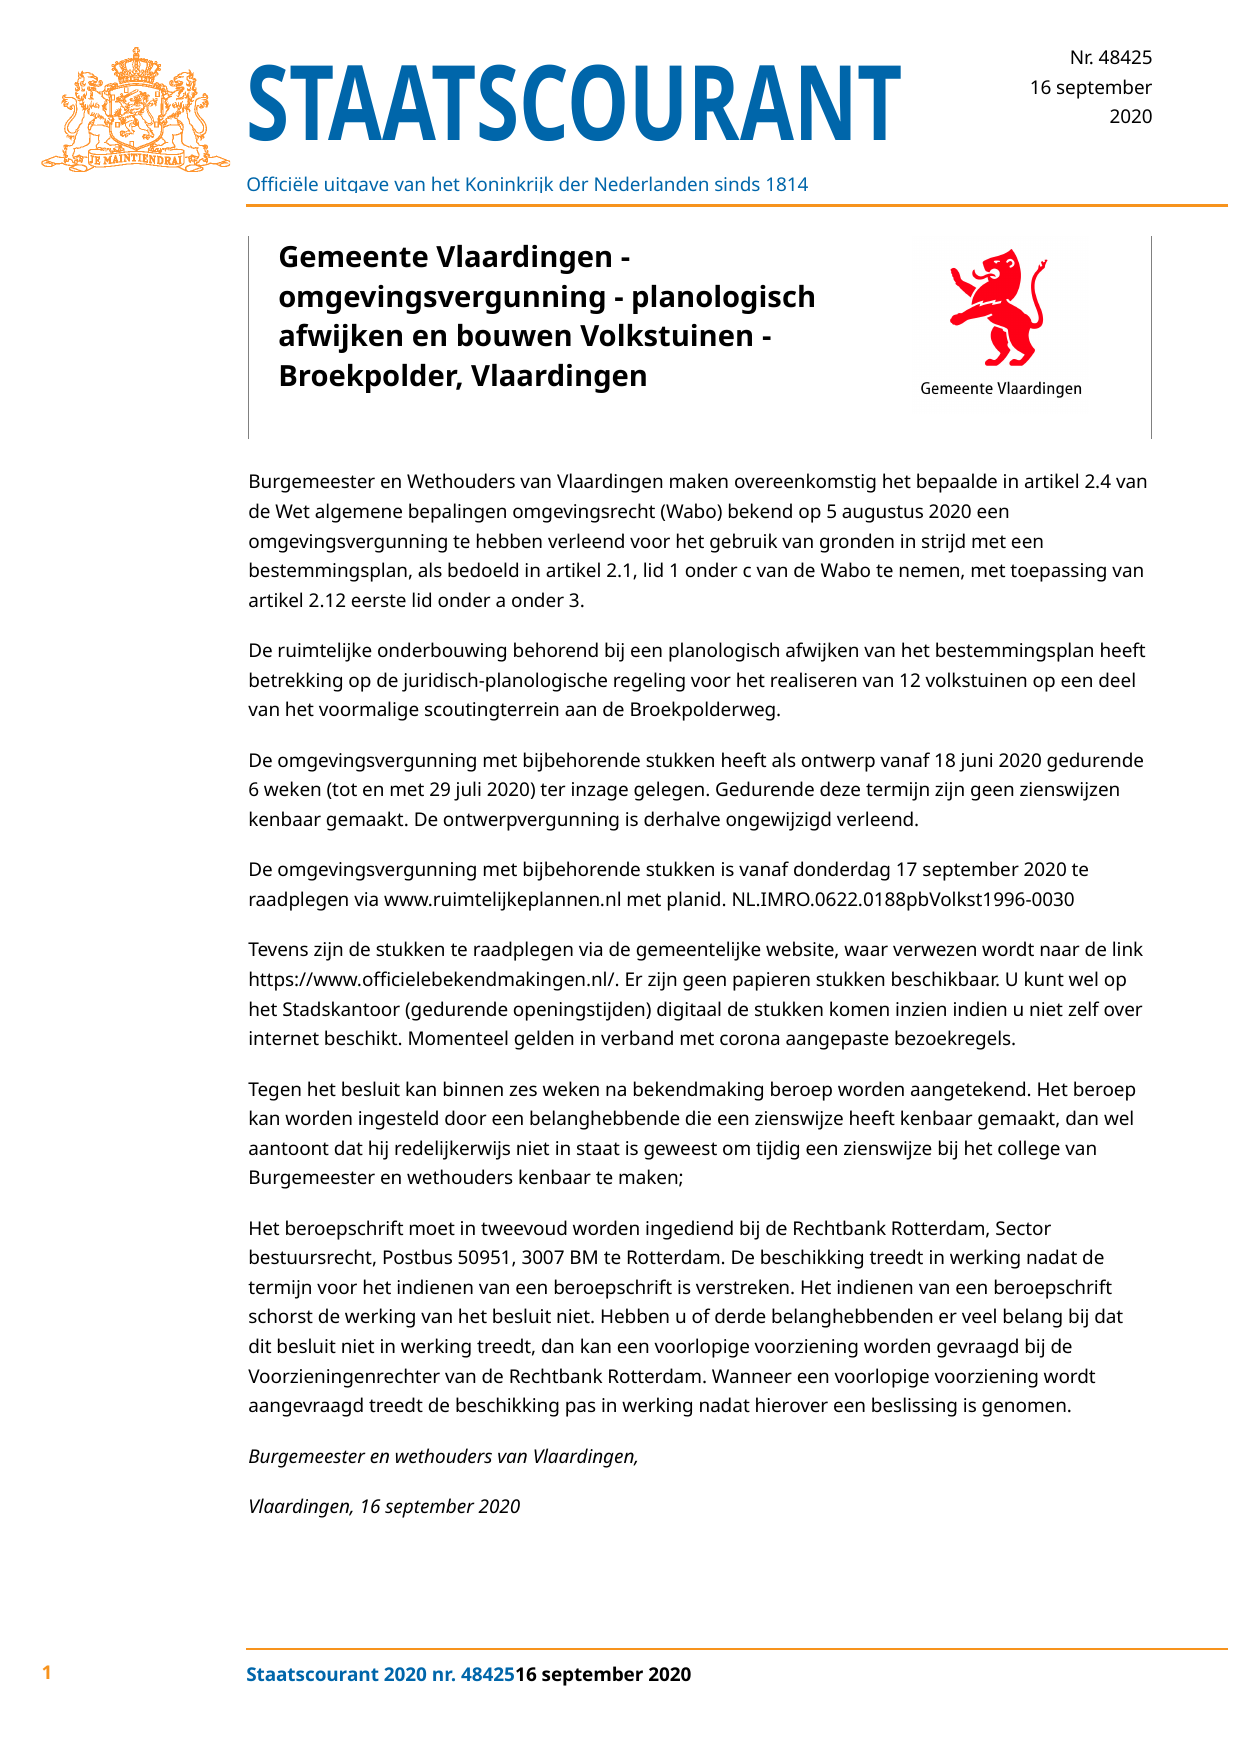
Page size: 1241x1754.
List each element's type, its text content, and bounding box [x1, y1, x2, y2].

text De ruimtelijke onderbouwing behorend bij een planologisch afwijken van het bestemmingsplan heeft betrekking op de juridisch-planologische regeling voor het realiseren van 12 volkstuinen op een deel van het voormalige scoutingterrein aan de Broekpolderweg. [248, 637, 1152, 722]
picture [912, 236, 1090, 414]
text Tegen het besluit kan binnen zes weken na bekendmaking beroep worden aangetekend. Het beroep kan worden ingesteld door een belanghebbende die een zienswijze heeft kenbaar gemaakt, dan wel aantoont dat hij redelijkerwijs niet in staat is geweest om tijdig een zienswijze bij het college van Burgemeester en wethouders kenbaar te maken; [248, 1076, 1152, 1190]
picture [41, 47, 231, 172]
table_header [1090, 236, 1151, 413]
text Vlaardingen, 16 september 2020 [248, 1493, 1152, 1519]
text Burgemeester en Wethouders van Vlaardingen maken overeenkomstig het bepaalde in artikel 2.4 van de Wet algemene bepalingen omgevingsrecht (Wabo) bekend op 5 augustus 2020 een omgevingsvergunning te hebben verleend voor het gebruik van gronden in strijd met een bestemmingsplan, als bedoeld in artikel 2.1, lid 1 onder c van de Wabo te nemen, met toepassing van artikel 2.12 eerste lid onder a onder 3. [248, 469, 1152, 613]
text Tevens zijn de stukken te raadplegen via de gemeentelijke website, waar verwezen wordt naar de link https://www.officielebekendmakingen.nl/. Er zijn geen papieren stukken beschikbaar. U kunt wel op het Stadskantoor (gedurende openingstijden) digitaal de stukken komen inzien indien u niet zelf over internet beschikt. Momenteel gelden in verband met corona aangepaste bezoekregels. [248, 937, 1152, 1051]
text De omgevingsvergunning met bijbehorende stukken is vanaf donderdag 17 september 2020 te raadplegen via www.ruimtelijkeplannen.nl met planid. NL.IMRO.0622.0188pbVolkst1996-0030 [248, 857, 1152, 912]
text Burgemeester en wethouders van Vlaardingen, [248, 1443, 1152, 1468]
text Het beroepschrift moet in tweevoud worden ingediend bij de Rechtbank Rotterdam, Sector bestuursrecht, Postbus 50951, 3007 BM te Rotterdam. De beschikking treedt in werking nadat de termijn voor het indienen van een beroepschrift is verstreken. Het indienen van een beroepschrift schorst de werking van het besluit niet. Hebben u of derde belanghebbenden er veel belang bij dat dit besluit niet in werking treedt, dan kan een voorlopige voorziening worden gevraagd bij de Voorzieningenrechter van de Rechtbank Rotterdam. Wanneer een voorlopige voorziening wordt aangevraagd treedt de beschikking pas in werking nadat hierover een beslissing is genomen. [248, 1215, 1152, 1418]
text De omgevingsvergunning met bijbehorende stukken heeft als ontwerp vanaf 18 juni 2020 gedurende 6 weken (tot en met 29 juli 2020) ter inzage gelegen. Gedurende deze termijn zijn geen zienswijzen kenbaar gemaakt. De ontwerpvergunning is derhalve ongewijzigd verleend. [248, 747, 1152, 832]
table_header [850, 414, 1151, 439]
table_header Gemeente Vlaardingen - omgevingsvergunning - planologisch afwijken en bouwen Volkstuinen - Broekpolder, Vlaardingen [249, 236, 850, 439]
table_header [850, 236, 912, 413]
